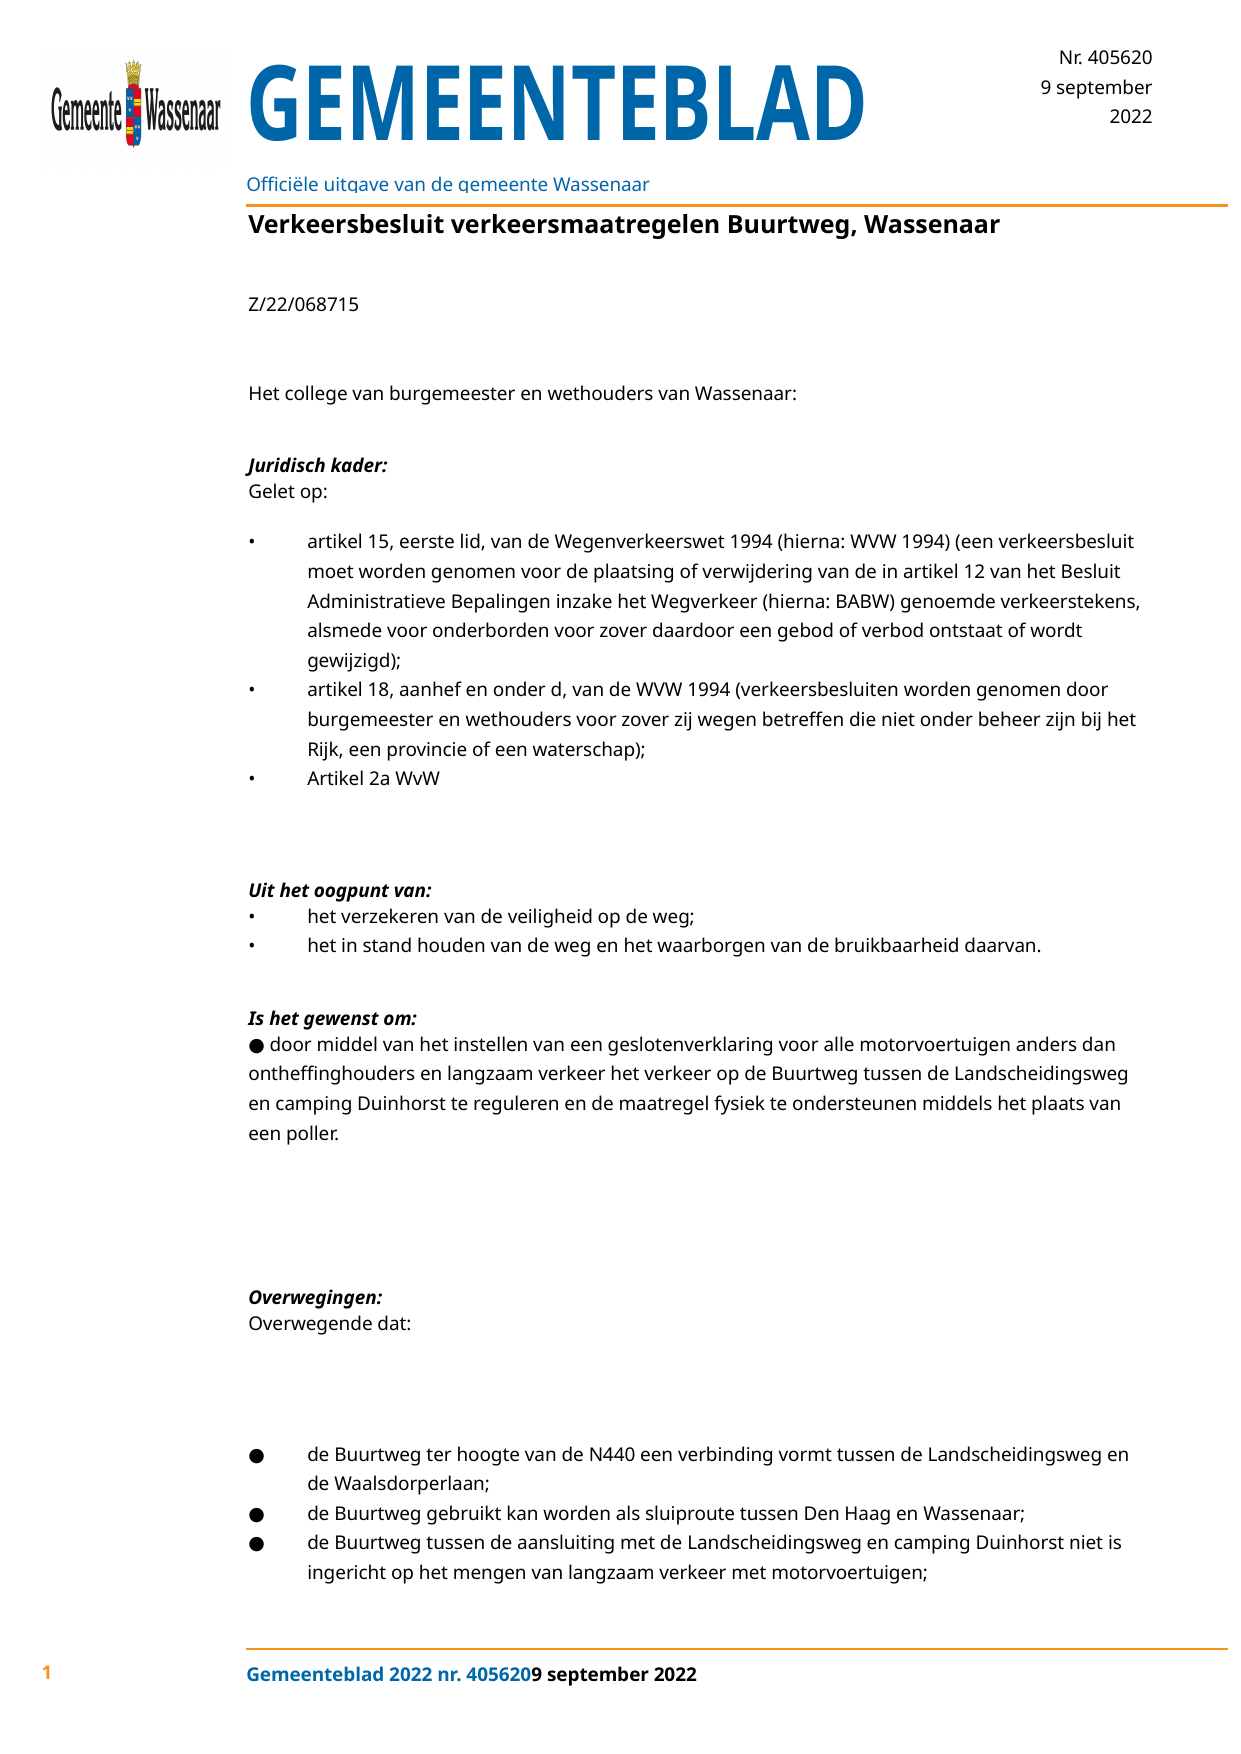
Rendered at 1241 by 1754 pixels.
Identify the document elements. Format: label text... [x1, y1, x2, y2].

text Overwegingen: [248, 1284, 1152, 1310]
list het in stand houden van de weg en het waarborgen van de bruikbaarheid daarvan. [248, 933, 1152, 958]
list de Buurtweg tussen de aansluiting met de Landscheidingsweg en camping Duinhorst niet is ingericht op het mengen van langzaam verkeer met motorvoertuigen; [248, 1529, 1152, 1585]
text Overwegende dat: [248, 1310, 1152, 1336]
text ● door middel van het instellen van een geslotenverklaring voor alle motorvoertuigen anders dan ontheffinghouders en langzaam verkeer het verkeer op de Buurtweg tussen de Landscheidingsweg en camping Duinhorst te reguleren en de maatregel fysiek te ondersteunen middels het plaats van een poller. [248, 1031, 1152, 1146]
list het verzekeren van de veiligheid op de weg; [248, 903, 1152, 929]
text Het college van burgemeester en wethouders van Wassenaar: [248, 380, 1152, 406]
list Artikel 2a WvW [248, 765, 1152, 791]
text Is het gewenst om: [248, 1005, 1152, 1031]
text Verkeersbesluit verkeersmaatregelen Buurtweg, Wassenaar [248, 207, 1152, 241]
list artikel 15, eerste lid, van de Wegenverkeerswet 1994 (hierna: WVW 1994) (een verkeersbesluit moet worden genomen voor de plaatsing of verwijdering van de in artikel 12 van het Besluit Administratieve Bepalingen inzake het Wegverkeer (hierna: BABW) genoemde verkeerstekens, alsmede voor onderborden voor zover daardoor een gebod of verbod ontstaat of wordt gewijzigd); [248, 529, 1152, 673]
list de Buurtweg ter hoogte van de N440 een verbinding vormt tussen de Landscheidingsweg en de Waalsdorperlaan; [248, 1441, 1152, 1496]
text Uit het oogpunt van: [248, 877, 1152, 903]
text Z/22/068715 [248, 291, 1152, 317]
text Juridisch kader: [248, 452, 1152, 478]
text Gelet op: [248, 478, 1152, 504]
picture [41, 47, 231, 172]
list artikel 18, aanhef en onder d, van de WVW 1994 (verkeersbesluiten worden genomen door burgemeester en wethouders voor zover zij wegen betreffen die niet onder beheer zijn bij het Rijk, een provincie of een waterschap); [248, 677, 1152, 761]
list de Buurtweg gebruikt kan worden als sluiproute tussen Den Haag en Wassenaar; [248, 1500, 1152, 1526]
